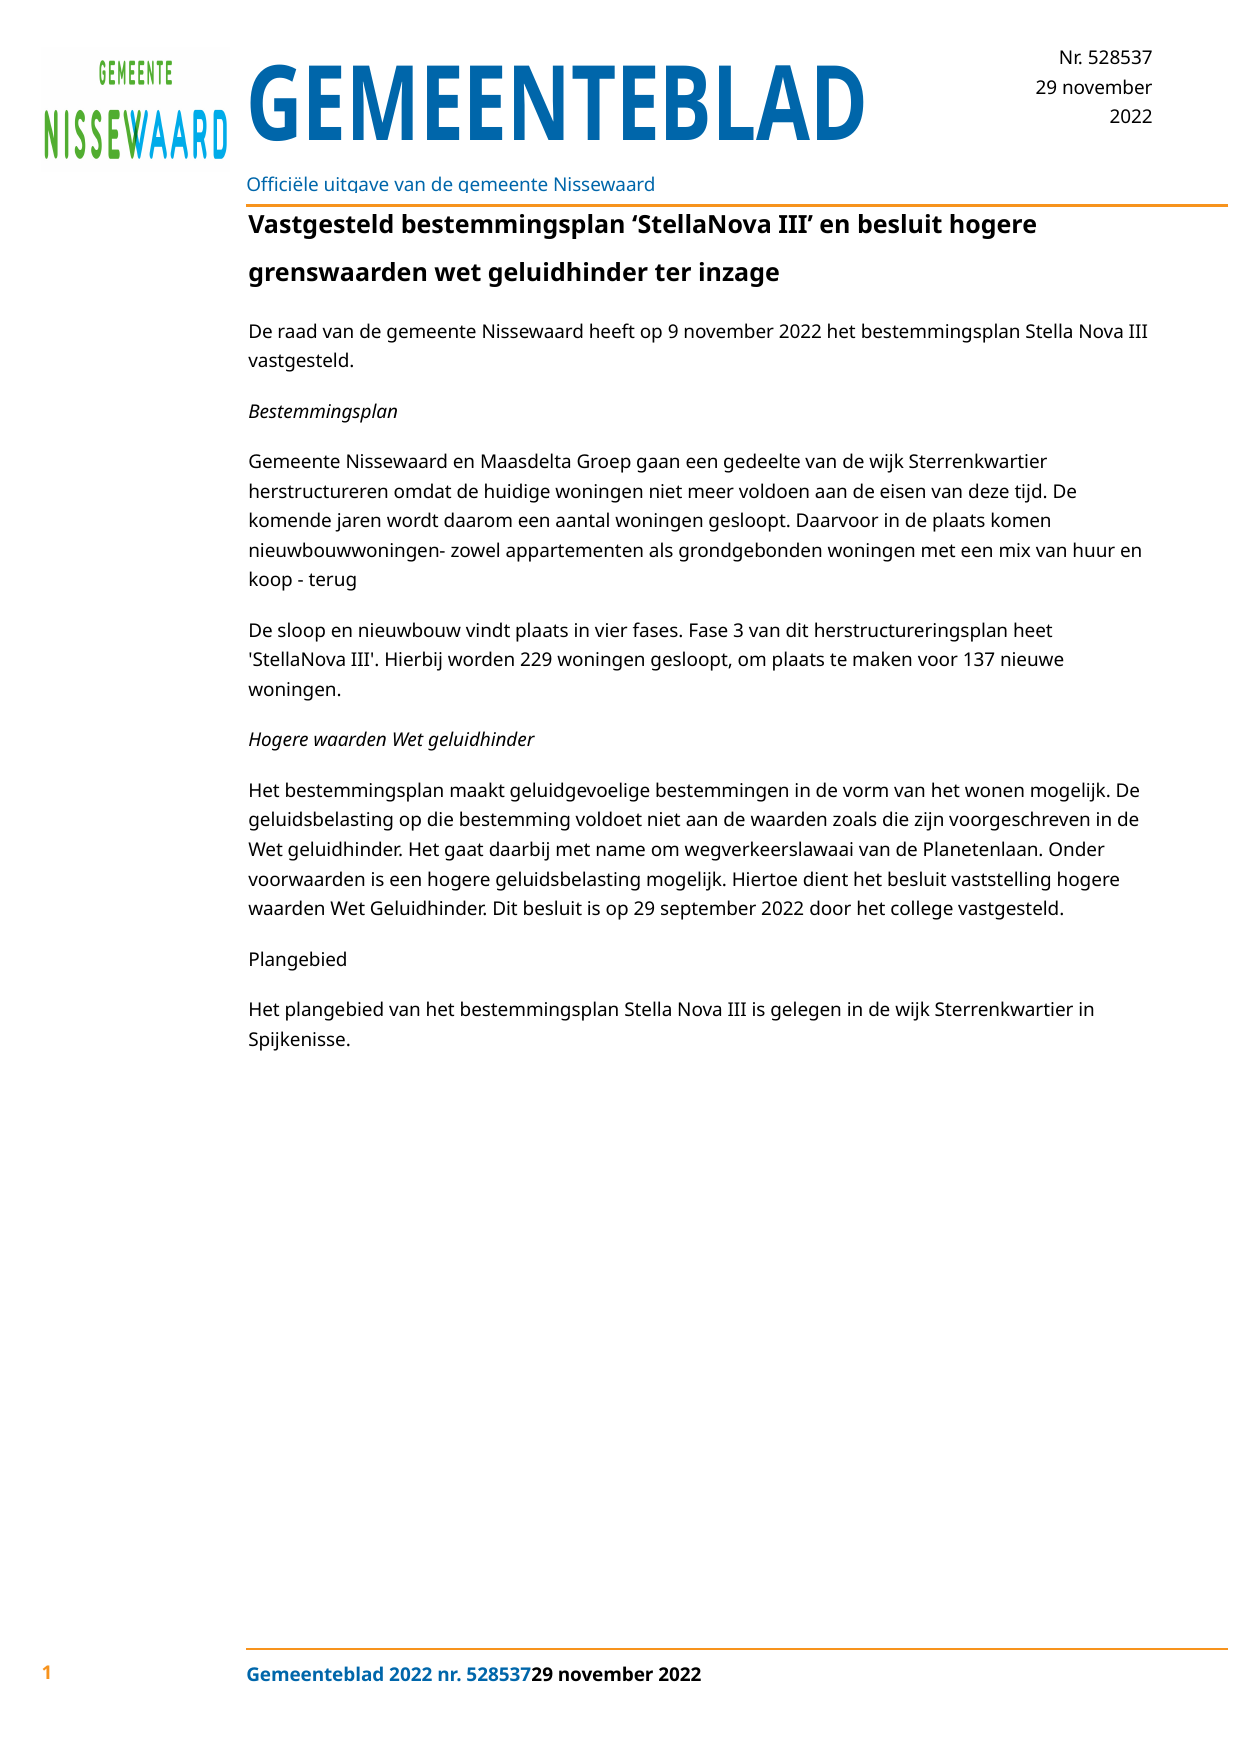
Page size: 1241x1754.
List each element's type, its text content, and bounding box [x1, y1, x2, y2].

text De raad van de gemeente Nissewaard heeft op 9 november 2022 het bestemmingsplan Stella Nova III vastgesteld. [248, 318, 1152, 373]
text Vastgesteld bestemmingsplan ‘StellaNova III’ en besluit hogere grenswaarden wet geluidhinder ter inzage [248, 207, 1152, 288]
text Het bestemmingsplan maakt geluidgevoelige bestemmingen in de vorm van het wonen mogelijk. De geluidsbelasting op die bestemming voldoet niet aan de waarden zoals die zijn voorgeschreven in de Wet geluidhinder. Het gaat daarbij met name om wegverkeerslawaai van de Planetenlaan. Onder voorwaarden is een hogere geluidsbelasting mogelijk. Hiertoe dient het besluit vaststelling hogere waarden Wet Geluidhinder. Dit besluit is op 29 september 2022 door het college vastgesteld. [248, 777, 1152, 921]
text Hogere waarden Wet geluidhinder [248, 727, 1152, 752]
text Plangebied [248, 946, 1152, 972]
picture [41, 47, 231, 172]
text Gemeente Nissewaard en Maasdelta Groep gaan een gedeelte van de wijk Sterrenkwartier herstructureren omdat de huidige woningen niet meer voldoen aan de eisen van deze tijd. De komende jaren wordt daarom een aantal woningen gesloopt. Daarvoor in de plaats komen nieuwbouwwoningen- zowel appartementen als grondgebonden woningen met een mix van huur en koop - terug [248, 448, 1152, 592]
text Het plangebied van het bestemmingsplan Stella Nova III is gelegen in de wijk Sterrenkwartier in Spijkenisse. [248, 996, 1152, 1052]
text Bestemmingsplan [248, 398, 1152, 424]
text De sloop en nieuwbouw vindt plaats in vier fases. Fase 3 van dit herstructureringsplan heet 'StellaNova III'. Hierbij worden 229 woningen gesloopt, om plaats te maken voor 137 nieuwe woningen. [248, 617, 1152, 702]
